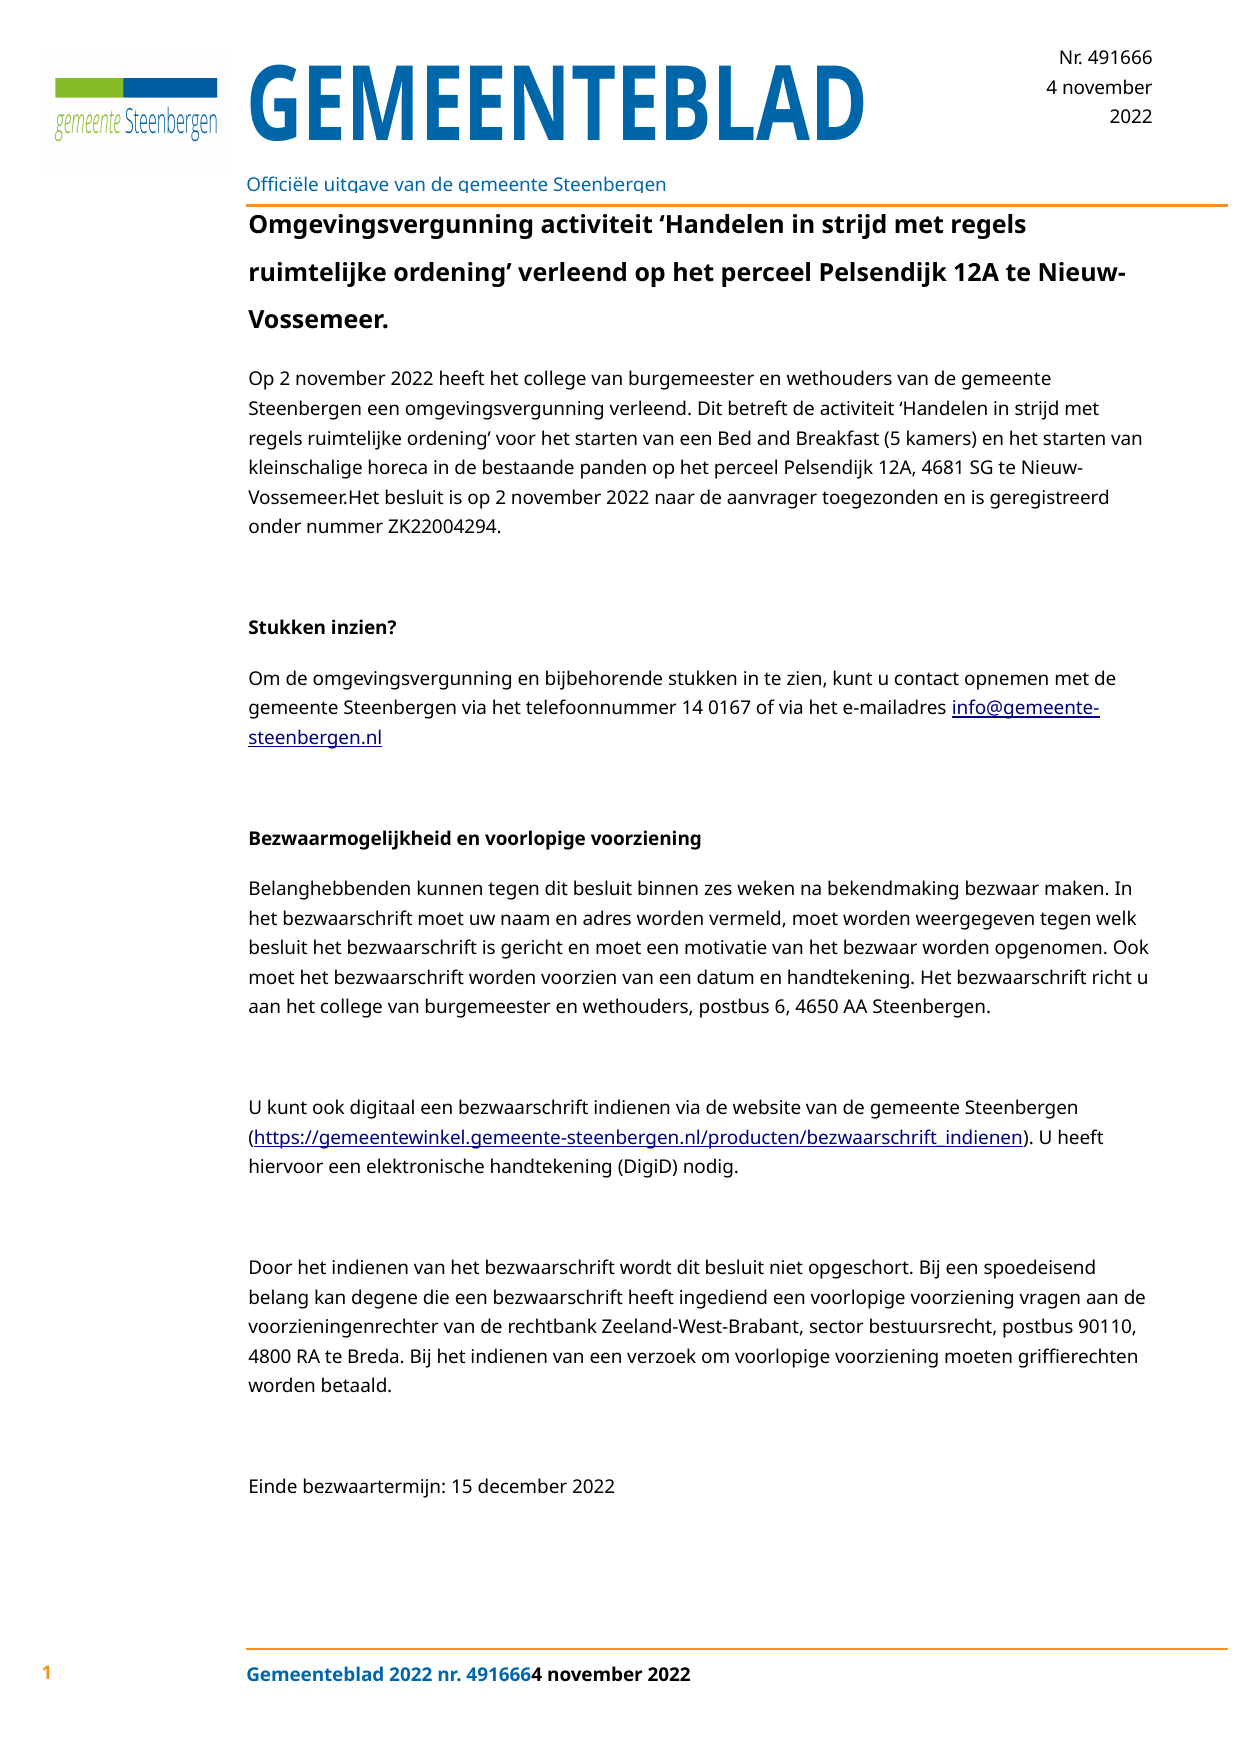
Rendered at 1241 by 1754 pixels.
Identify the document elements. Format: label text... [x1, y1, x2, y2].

text Op 2 november 2022 heeft het college van burgemeester en wethouders van de gemeente Steenbergen een omgevingsvergunning verleend. Dit betreft de activiteit ‘Handelen in strijd met regels ruimtelijke ordening’ voor het starten van een Bed and Breakfast (5 kamers) en het starten van kleinschalige horeca in de bestaande panden op het perceel Pelsendijk 12A, 4681 SG te Nieuw-Vossemeer.Het besluit is op 2 november 2022 naar de aanvrager toegezonden en is geregistreerd onder nummer ZK22004294. [248, 366, 1152, 539]
text U kunt ook digitaal een bezwaarschrift indienen via de website van de gemeente Steenbergen (https://gemeentewinkel.gemeente-steenbergen.nl/producten/bezwaarschrift_indienen). U heeft hiervoor een elektronische handtekening (DigiD) nodig. [248, 1094, 1152, 1179]
text Omgevingsvergunning activiteit ‘Handelen in strijd met regels ruimtelijke ordening’ verleend op het perceel Pelsendijk 12A te Nieuw-Vossemeer. [248, 207, 1152, 336]
text Om de omgevingsvergunning en bijbehorende stukken in te zien, kunt u contact opnemen met de gemeente Steenbergen via het telefoonnummer 14 0167 of via het e-mailadres info@gemeente-steenbergen.nl [248, 665, 1152, 749]
text Stukken inzien? [248, 614, 1152, 640]
text Einde bezwaartermijn: 15 december 2022 [248, 1473, 1152, 1499]
text Bezwaarmogelijkheid en voorlopige voorziening [248, 825, 1152, 850]
text Belanghebbenden kunnen tegen dit besluit binnen zes weken na bekendmaking bezwaar maken. In het bezwaarschrift moet uw naam en adres worden vermeld, moet worden weergegeven tegen welk besluit het bezwaarschrift is gericht en moet een motivatie van het bezwaar worden opgenomen. Ook moet het bezwaarschrift worden voorzien van een datum en handtekening. Het bezwaarschrift richt u aan het college van burgemeester en wethouders, postbus 6, 4650 AA Steenbergen. [248, 875, 1152, 1019]
text Door het indienen van het bezwaarschrift wordt dit besluit niet opgeschort. Bij een spoedeisend belang kan degene die een bezwaarschrift heeft ingediend een voorlopige voorziening vragen aan de voorzieningenrechter van de rechtbank Zeeland-West-Brabant, sector bestuursrecht, postbus 90110, 4800 RA te Breda. Bij het indienen van een verzoek om voorlopige voorziening moeten griffierechten worden betaald. [248, 1254, 1152, 1398]
picture [41, 47, 231, 172]
